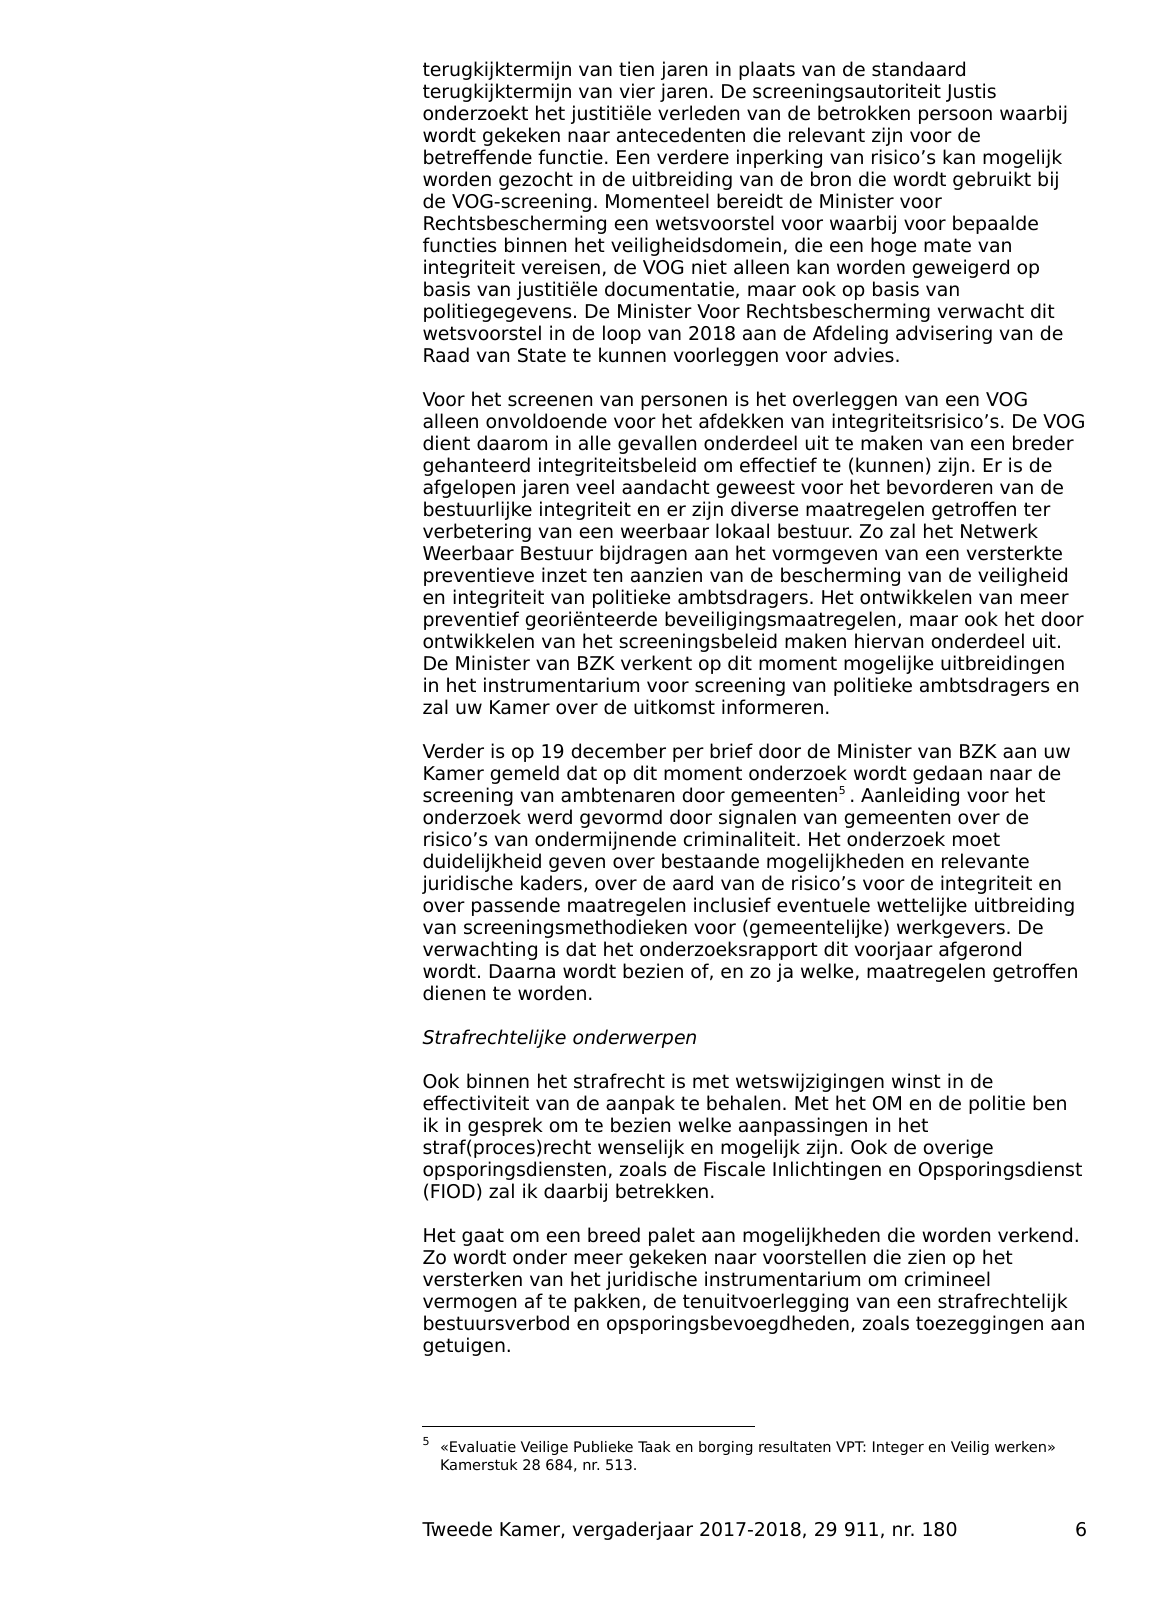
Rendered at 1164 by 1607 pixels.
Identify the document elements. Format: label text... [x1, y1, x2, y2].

text terugkijktermijn van tien jaren in plaats van de standaard terugkijktermijn van vier jaren. De screeningsautoriteit Justis onderzoekt het justitiële verleden van de betrokken persoon waarbij wordt gekeken naar antecedenten die relevant zijn voor de betreffende functie. Een verdere inperking van risico’s kan mogelijk worden gezocht in de uitbreiding van de bron die wordt gebruikt bij de VOG-screening. Momenteel bereidt de Minister voor Rechtsbescherming een wetsvoorstel voor waarbij voor bepaalde functies binnen het veiligheidsdomein, die een hoge mate van integriteit vereisen, de VOG niet alleen kan worden geweigerd op basis van justitiële documentatie, maar ook op basis van politiegegevens. De Minister Voor Rechtsbescherming verwacht dit wetsvoorstel in de loop van 2018 aan de Afdeling advisering van de Raad van State te kunnen voorleggen voor advies. [422, 59, 1087, 367]
text Ook binnen het strafrecht is met wetswijzigingen winst in de effectiviteit van de aanpak te behalen. Met het OM en de politie ben ik in gesprek om te bezien welke aanpassingen in het straf(proces)recht wenselijk en mogelijk zijn. Ook de overige opsporingsdiensten, zoals de Fiscale Inlichtingen en Opsporingsdienst (FIOD) zal ik daarbij betrekken. [422, 1071, 1087, 1203]
subtitle Strafrechtelijke onderwerpen [422, 1027, 1087, 1049]
text Voor het screenen van personen is het overleggen van een VOG alleen onvoldoende voor het afdekken van integriteitsrisico’s. De VOG dient daarom in alle gevallen onderdeel uit te maken van een breder gehanteerd integriteitsbeleid om effectief te (kunnen) zijn. Er is de afgelopen jaren veel aandacht geweest voor het bevorderen van de bestuurlijke integriteit en er zijn diverse maatregelen getroffen ter verbetering van een weerbaar lokaal bestuur. Zo zal het Netwerk Weerbaar Bestuur bijdragen aan het vormgeven van een versterkte preventieve inzet ten aanzien van de bescherming van de veiligheid en integriteit van politieke ambtsdragers. Het ontwikkelen van meer preventief georiënteerde beveiligingsmaatregelen, maar ook het door ontwikkelen van het screeningsbeleid maken hiervan onderdeel uit. De Minister van BZK verkent op dit moment mogelijke uitbreidingen in het instrumentarium voor screening van politieke ambtsdragers en zal uw Kamer over de uitkomst informeren. [422, 389, 1087, 719]
text Het gaat om een breed palet aan mogelijkheden die worden verkend. Zo wordt onder meer gekeken naar voorstellen die zien op het versterken van het juridische instrumentarium om crimineel vermogen af te pakken, de tenuitvoerlegging van een strafrechtelijk bestuursverbod en opsporingsbevoegdheden, zoals toezeggingen aan getuigen. [422, 1225, 1087, 1357]
text Verder is op 19 december per brief door de Minister van BZK aan uw Kamer gemeld dat op dit moment onderzoek wordt gedaan naar de screening van ambtenaren door gemeenten. Aanleiding voor het onderzoek werd gevormd door signalen van gemeenten over de risico’s van ondermijnende criminaliteit. Het onderzoek moet duidelijkheid geven over bestaande mogelijkheden en relevante juridische kaders, over de aard van de risico’s voor de integriteit en over passende maatregelen inclusief eventuele wettelijke uitbreiding van screeningsmethodieken voor (gemeentelijke) werkgevers. De verwachting is dat het onderzoeksrapport dit voorjaar afgerond wordt. Daarna wordt bezien of, en zo ja welke, maatregelen getroffen dienen te worden. [422, 741, 1087, 1004]
text «Evaluatie Veilige Publieke Taak en borging resultaten VPT: Integer en Veilig werken» Kamerstuk 28 684, nr. 513. [422, 1435, 1087, 1474]
